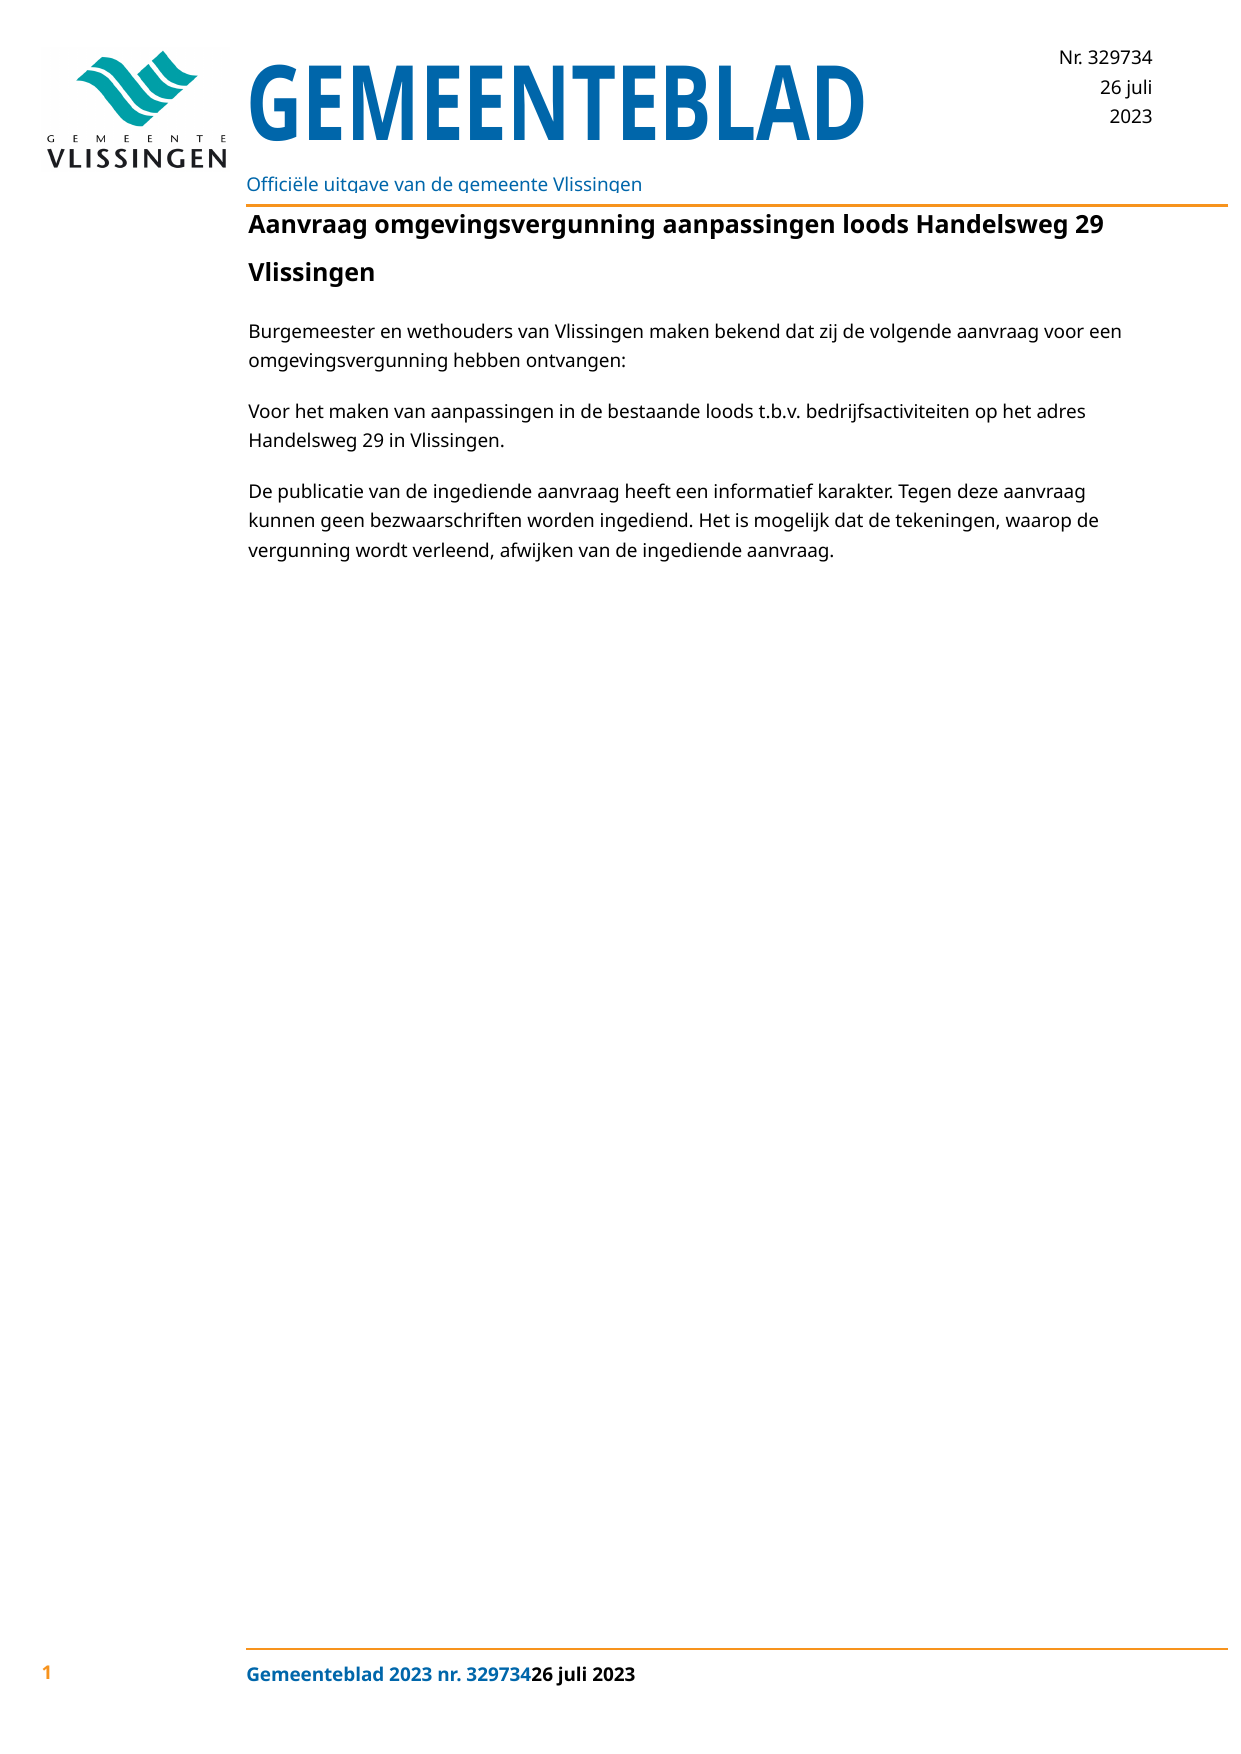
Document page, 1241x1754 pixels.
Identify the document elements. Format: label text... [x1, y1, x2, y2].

text Aanvraag omgevingsvergunning aanpassingen loods Handelsweg 29 Vlissingen [248, 207, 1152, 288]
text De publicatie van de ingediende aanvraag heeft een informatief karakter. Tegen deze aanvraag kunnen geen bezwaarschriften worden ingediend. Het is mogelijk dat de tekeningen, waarop de vergunning wordt verleend, afwijken van de ingediende aanvraag. [248, 478, 1152, 563]
text Voor het maken van aanpassingen in de bestaande loods t.b.v. bedrijfsactiviteiten op het adres Handelsweg 29 in Vlissingen. [248, 398, 1152, 453]
text Burgemeester en wethouders van Vlissingen maken bekend dat zij de volgende aanvraag voor een omgevingsvergunning hebben ontvangen: [248, 318, 1152, 373]
picture [41, 47, 231, 172]
